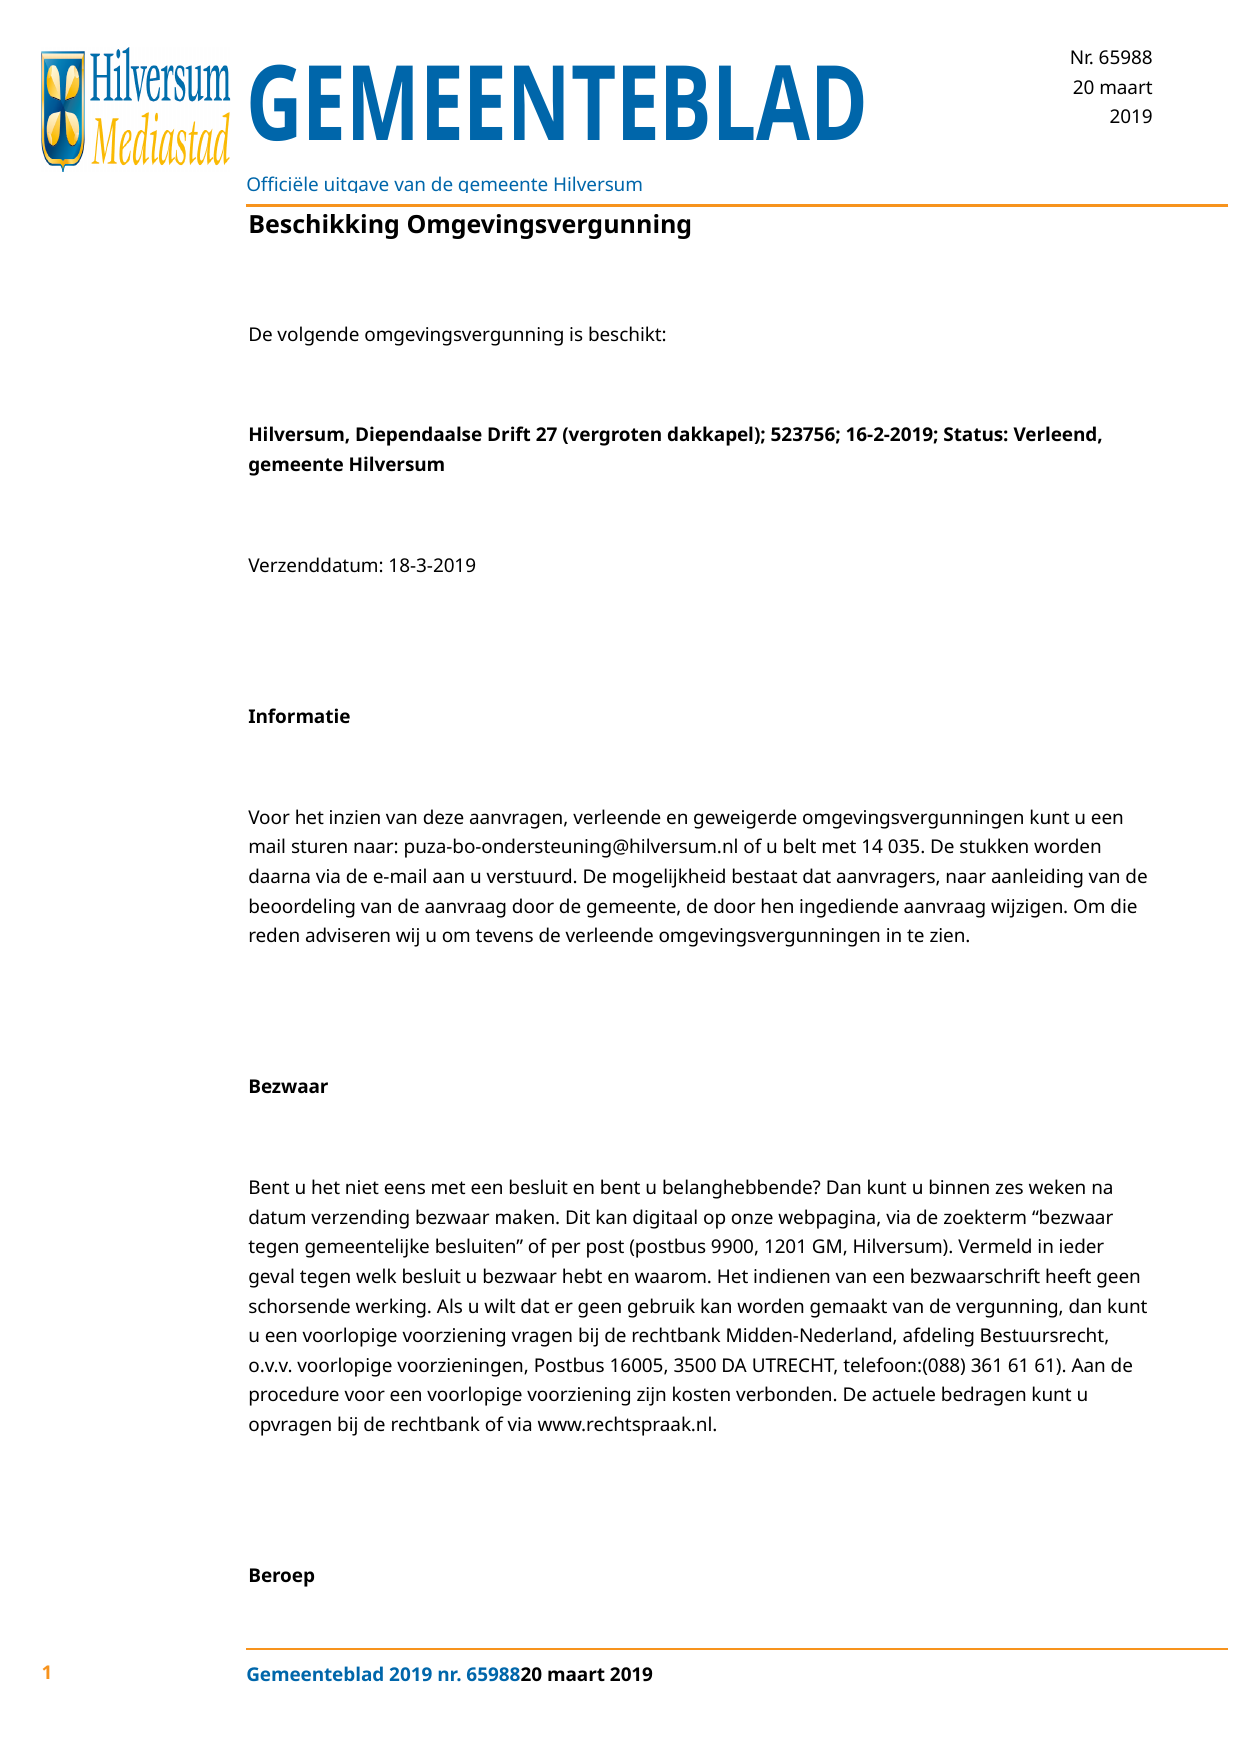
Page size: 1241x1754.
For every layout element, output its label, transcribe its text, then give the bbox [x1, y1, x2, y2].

text Bezwaar [248, 1074, 1152, 1099]
text Informatie [248, 703, 1152, 729]
text Beroep [248, 1562, 1152, 1588]
text Beschikking Omgevingsvergunning [248, 207, 1152, 241]
text De volgende omgevingsvergunning is beschikt: [248, 321, 1152, 346]
text Voor het inzien van deze aanvragen, verleende en geweigerde omgevingsvergunningen kunt u een mail sturen naar: puza-bo-ondersteuning@hilversum.nl of u belt met 14 035. De stukken worden daarna via de e-mail aan u verstuurd. De mogelijkheid bestaat dat aanvragers, naar aanleiding van de beoordeling van de aanvraag door de gemeente, de door hen ingediende aanvraag wijzigen. Om die reden adviseren wij u om tevens de verleende omgevingsvergunningen in te zien. [248, 804, 1152, 948]
text Verzenddatum: 18-3-2019 [248, 552, 1152, 578]
text Bent u het niet eens met een besluit en bent u belanghebbende? Dan kunt u binnen zes weken na datum verzending bezwaar maken. Dit kan digitaal op onze webpagina, via de zoekterm “bezwaar tegen gemeentelijke besluiten” of per post (postbus 9900, 1201 GM, Hilversum). Vermeld in ieder geval tegen welk besluit u bezwaar hebt en waarom. Het indienen van een bezwaarschrift heeft geen schorsende werking. Als u wilt dat er geen gebruik kan worden gemaakt van de vergunning, dan kunt u een voorlopige voorziening vragen bij de rechtbank Midden-Nederland, afdeling Bestuursrecht, o.v.v. voorlopige voorzieningen, Postbus 16005, 3500 DA UTRECHT, telefoon:(088) 361 61 61). Aan de procedure voor een voorlopige voorziening zijn kosten verbonden. De actuele bedragen kunt u opvragen bij de rechtbank of via www.rechtspraak.nl. [248, 1174, 1152, 1437]
text Hilversum, Diependaalse Drift 27 (vergroten dakkapel); 523756; 16-2-2019; Status: Verleend, gemeente Hilversum [248, 422, 1152, 477]
picture [41, 47, 231, 172]
